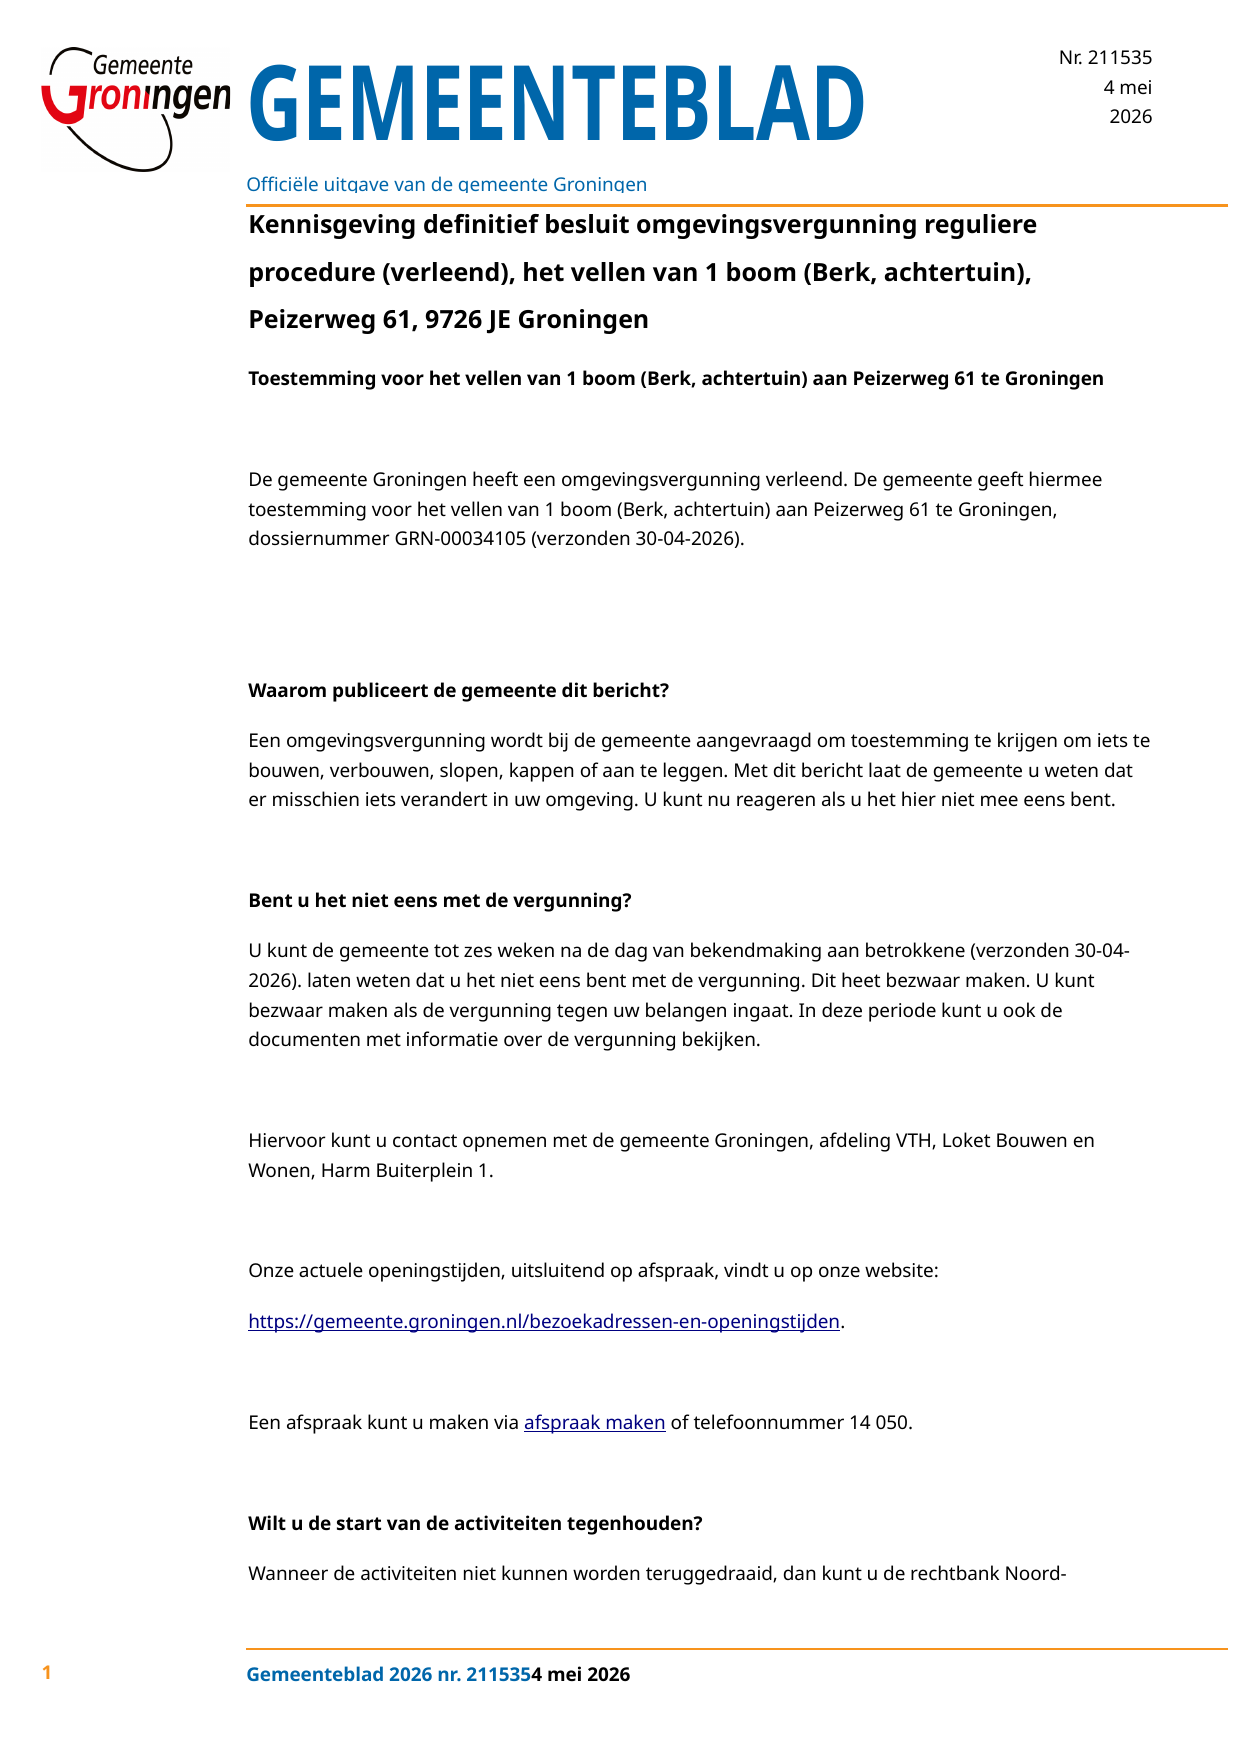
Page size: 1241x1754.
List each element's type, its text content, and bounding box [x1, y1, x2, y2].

text De gemeente Groningen heeft een omgevingsvergunning verleend. De gemeente geeft hiermee toestemming voor het vellen van 1 boom (Berk, achtertuin) aan Peizerweg 61 te Groningen, dossiernummer GRN-00034105 (verzonden 30-04-2026). [248, 466, 1152, 551]
text Wanneer de activiteiten niet kunnen worden teruggedraaid, dan kunt u de rechtbank Noord- [248, 1560, 1152, 1586]
text Bent u het niet eens met de vergunning? [248, 887, 1152, 913]
text Een omgevingsvergunning wordt bij de gemeente aangevraagd om toestemming te krijgen om iets te bouwen, verbouwen, slopen, kappen of aan te leggen. Met dit bericht laat de gemeente u weten dat er misschien iets verandert in uw omgeving. U kunt nu reageren als u het hier niet mee eens bent. [248, 727, 1152, 812]
text Toestemming voor het vellen van 1 boom (Berk, achtertuin) aan Peizerweg 61 te Groningen [248, 366, 1152, 391]
text Wilt u de start van de activiteiten tegenhouden? [248, 1510, 1152, 1535]
text Een afspraak kunt u maken via afspraak maken of telefoonnummer 14 050. [248, 1409, 1152, 1434]
text Kennisgeving definitief besluit omgevingsvergunning reguliere procedure (verleend), het vellen van 1 boom (Berk, achtertuin), Peizerweg 61, 9726 JE Groningen [248, 207, 1152, 336]
text Waarom publiceert de gemeente dit bericht? [248, 677, 1152, 702]
text Onze actuele openingstijden, uitsluitend op afspraak, vindt u op onze website: [248, 1258, 1152, 1283]
text Hiervoor kunt u contact opnemen met de gemeente Groningen, afdeling VTH, Loket Bouwen en Wonen, Harm Buiterplein 1. [248, 1127, 1152, 1182]
picture [41, 47, 231, 172]
text U kunt de gemeente tot zes weken na de dag van bekendmaking aan betrokkene (verzonden 30-04-2026). laten weten dat u het niet eens bent met de vergunning. Dit heet bezwaar maken. U kunt bezwaar maken als de vergunning tegen uw belangen ingaat. In deze periode kunt u ook de documenten met informatie over de vergunning bekijken. [248, 938, 1152, 1052]
text https://gemeente.groningen.nl/bezoekadressen-en-openingstijden. [248, 1308, 1152, 1334]
